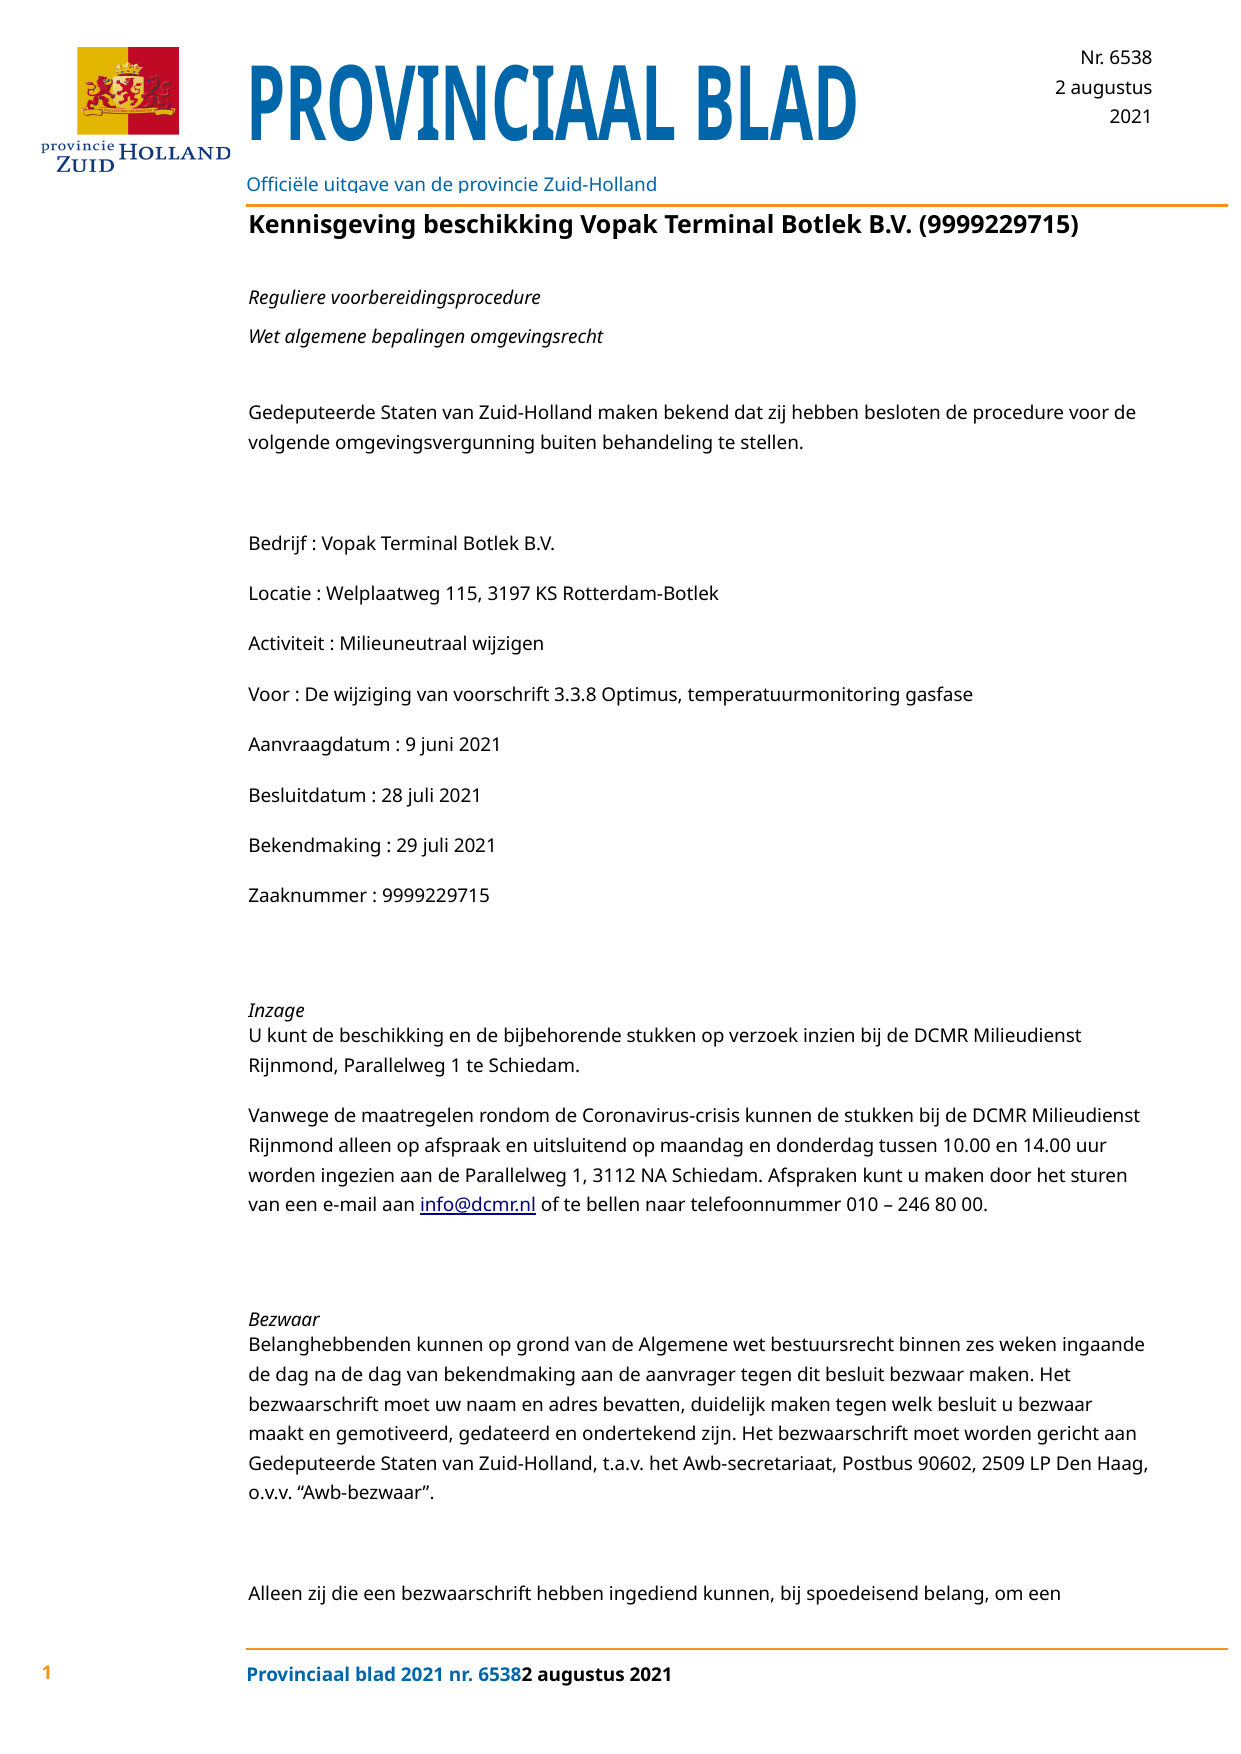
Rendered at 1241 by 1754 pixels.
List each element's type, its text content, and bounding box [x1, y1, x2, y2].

text Kennisgeving beschikking Vopak Terminal Botlek B.V. (9999229715) [248, 207, 1152, 241]
text Aanvraagdatum : 9 juni 2021 [248, 731, 1152, 757]
text Wet algemene bepalingen omgevingsrecht [248, 323, 1152, 349]
text Zaaknummer : 9999229715 [248, 883, 1152, 908]
text Belanghebbenden kunnen op grond van de Algemene wet bestuursrecht binnen zes weken ingaande de dag na de dag van bekendmaking aan de aanvrager tegen dit besluit bezwaar maken. Het bezwaarschrift moet uw naam en adres bevatten, duidelijk maken tegen welk besluit u bezwaar maakt en gemotiveerd, gedateerd en ondertekend zijn. Het bezwaarschrift moet worden gericht aan Gedeputeerde Staten van Zuid-Holland, t.a.v. het Awb-secretariaat, Postbus 90602, 2509 LP Den Haag, o.v.v. “Awb-bezwaar”. [248, 1332, 1152, 1505]
picture [41, 47, 231, 172]
text Alleen zij die een bezwaarschrift hebben ingediend kunnen, bij spoedeisend belang, om een [248, 1580, 1152, 1606]
text Bezwaar [248, 1306, 1152, 1332]
text Inzage [248, 997, 1152, 1023]
text Bedrijf : Vopak Terminal Botlek B.V. [248, 530, 1152, 555]
text Voor : De wijziging van voorschrift 3.3.8 Optimus, temperatuurmonitoring gasfase [248, 681, 1152, 707]
text Besluitdatum : 28 juli 2021 [248, 782, 1152, 807]
text Locatie : Welplaatweg 115, 3197 KS Rotterdam-Botlek [248, 580, 1152, 606]
text Reguliere voorbereidingsprocedure [248, 284, 1152, 309]
text U kunt de beschikking en de bijbehorende stukken op verzoek inzien bij de DCMR Milieudienst Rijnmond, Parallelweg 1 te Schiedam. [248, 1023, 1152, 1078]
text Gedeputeerde Staten van Zuid-Holland maken bekend dat zij hebben besloten de procedure voor de volgende omgevingsvergunning buiten behandeling te stellen. [248, 399, 1152, 454]
text Activiteit : Milieuneutraal wijzigen [248, 631, 1152, 656]
text Bekendmaking : 29 juli 2021 [248, 832, 1152, 858]
text Vanwege de maatregelen rondom de Coronavirus-crisis kunnen de stukken bij de DCMR Milieudienst Rijnmond alleen op afspraak en uitsluitend op maandag en donderdag tussen 10.00 en 14.00 uur worden ingezien aan de Parallelweg 1, 3112 NA Schiedam. Afspraken kunt u maken door het sturen van een e-mail aan info@dcmr.nl of te bellen naar telefoonnummer 010 – 246 80 00. [248, 1103, 1152, 1217]
